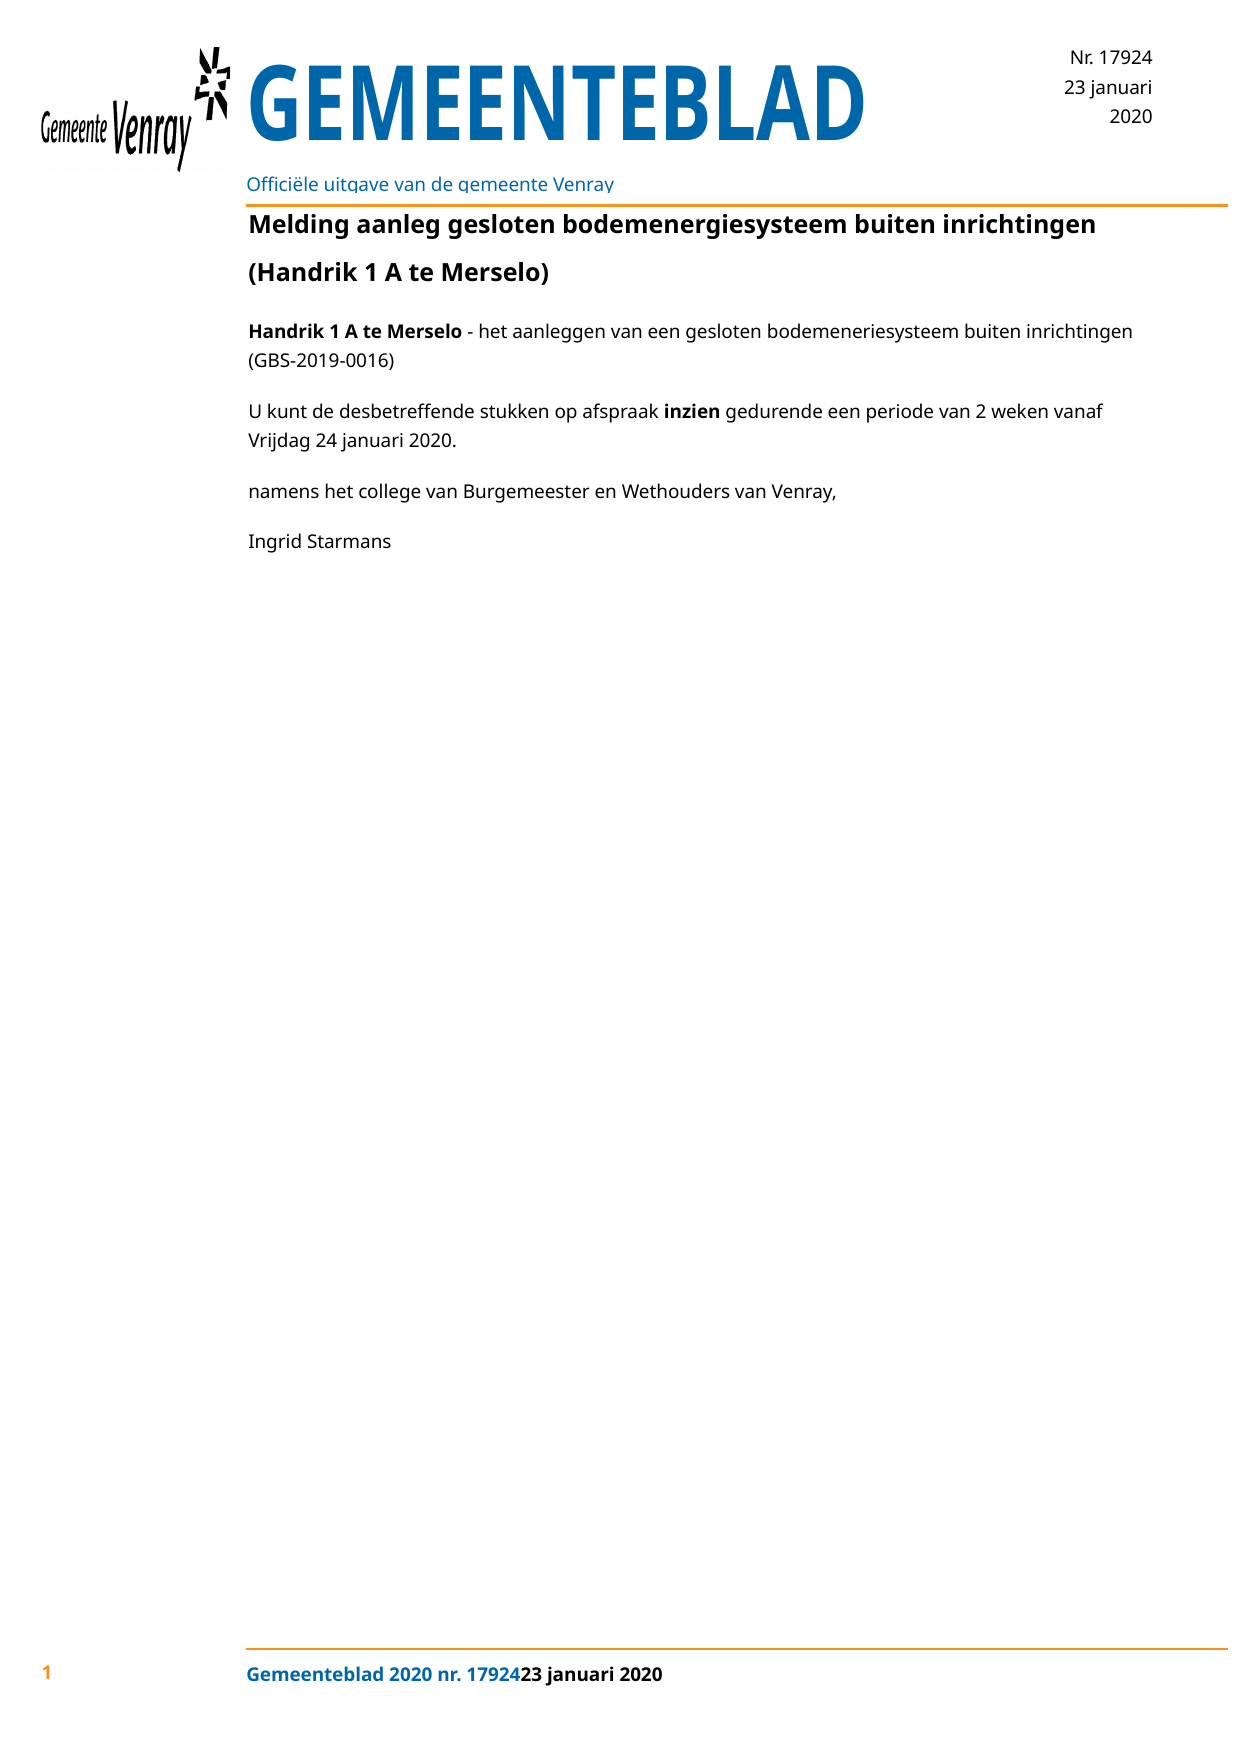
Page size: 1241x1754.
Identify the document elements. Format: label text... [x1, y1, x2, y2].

text namens het college van Burgemeester en Wethouders van Venray, [248, 478, 1152, 504]
text Ingrid Starmans [248, 528, 1152, 554]
text Handrik 1 A te Merselo - het aanleggen van een gesloten bodemeneriesysteem buiten inrichtingen (GBS-2019-0016) [248, 318, 1152, 373]
text U kunt de desbetreffende stukken op afspraak inzien gedurende een periode van 2 weken vanaf Vrijdag 24 januari 2020. [248, 398, 1152, 453]
text Melding aanleg gesloten bodemenergiesysteem buiten inrichtingen (Handrik 1 A te Merselo) [248, 207, 1152, 288]
picture [41, 47, 231, 172]
